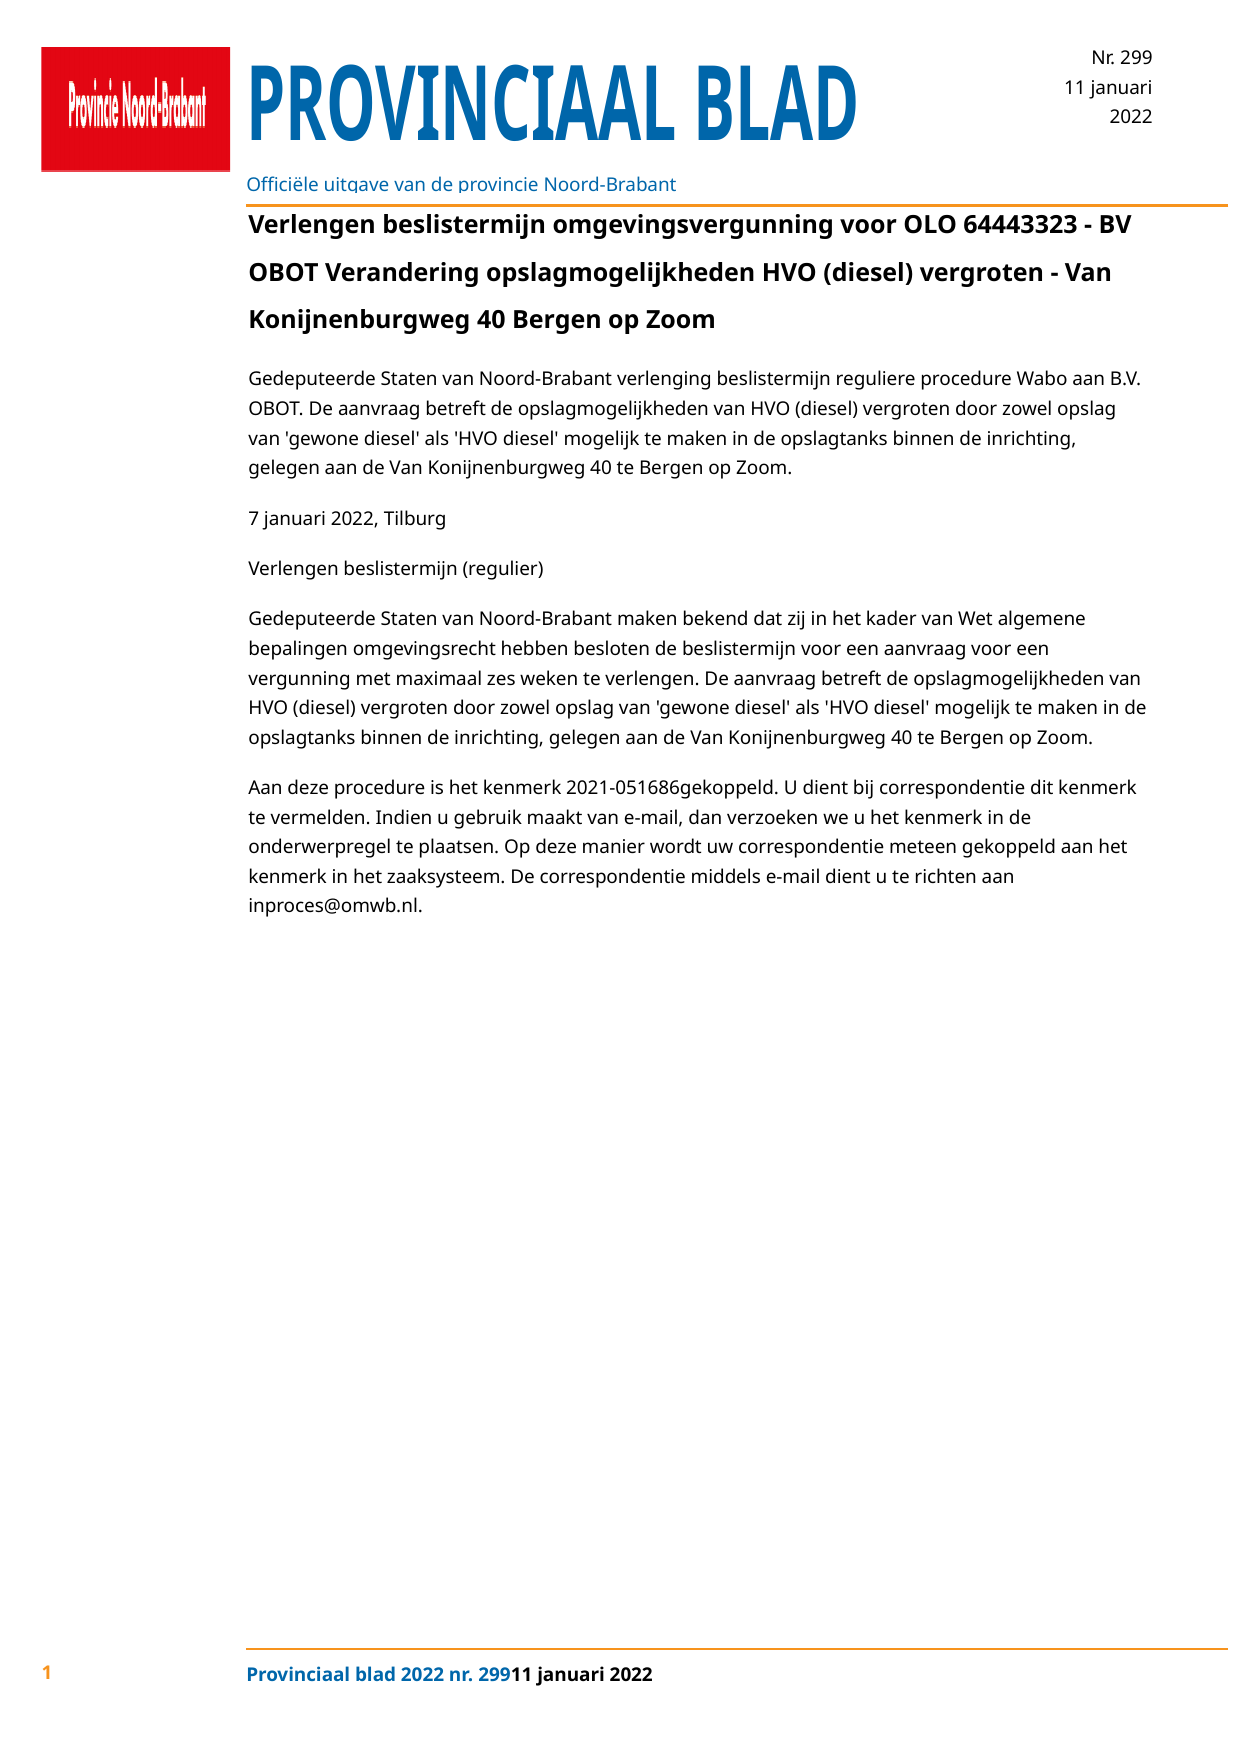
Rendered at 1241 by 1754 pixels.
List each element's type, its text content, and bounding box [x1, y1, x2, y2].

text Gedeputeerde Staten van Noord-Brabant maken bekend dat zij in het kader van Wet algemene bepalingen omgevingsrecht hebben besloten de beslistermijn voor een aanvraag voor een vergunning met maximaal zes weken te verlengen. De aanvraag betreft de opslagmogelijkheden van HVO (diesel) vergroten door zowel opslag van 'gewone diesel' als 'HVO diesel' mogelijk te maken in de opslagtanks binnen de inrichting, gelegen aan de Van Konijnenburgweg 40 te Bergen op Zoom. [248, 606, 1152, 749]
text Aan deze procedure is het kenmerk 2021-051686gekoppeld. U dient bij correspondentie dit kenmerk te vermelden. Indien u gebruik maakt van e-mail, dan verzoeken we u het kenmerk in de onderwerpregel te plaatsen. Op deze manier wordt uw correspondentie meteen gekoppeld aan het kenmerk in het zaaksysteem. De correspondentie middels e-mail dient u te richten aan inproces@omwb.nl. [248, 774, 1152, 918]
text Gedeputeerde Staten van Noord-Brabant verlenging beslistermijn reguliere procedure Wabo aan B.V. OBOT. De aanvraag betreft de opslagmogelijkheden van HVO (diesel) vergroten door zowel opslag van 'gewone diesel' als 'HVO diesel' mogelijk te maken in de opslagtanks binnen de inrichting, gelegen aan de Van Konijnenburgweg 40 te Bergen op Zoom. [248, 366, 1152, 480]
text Verlengen beslistermijn omgevingsvergunning voor OLO 64443323 - BV OBOT Verandering opslagmogelijkheden HVO (diesel) vergroten - Van Konijnenburgweg 40 Bergen op Zoom [248, 207, 1152, 336]
text 7 januari 2022, Tilburg [248, 505, 1152, 530]
picture [41, 47, 231, 172]
text Verlengen beslistermijn (regulier) [248, 555, 1152, 581]
